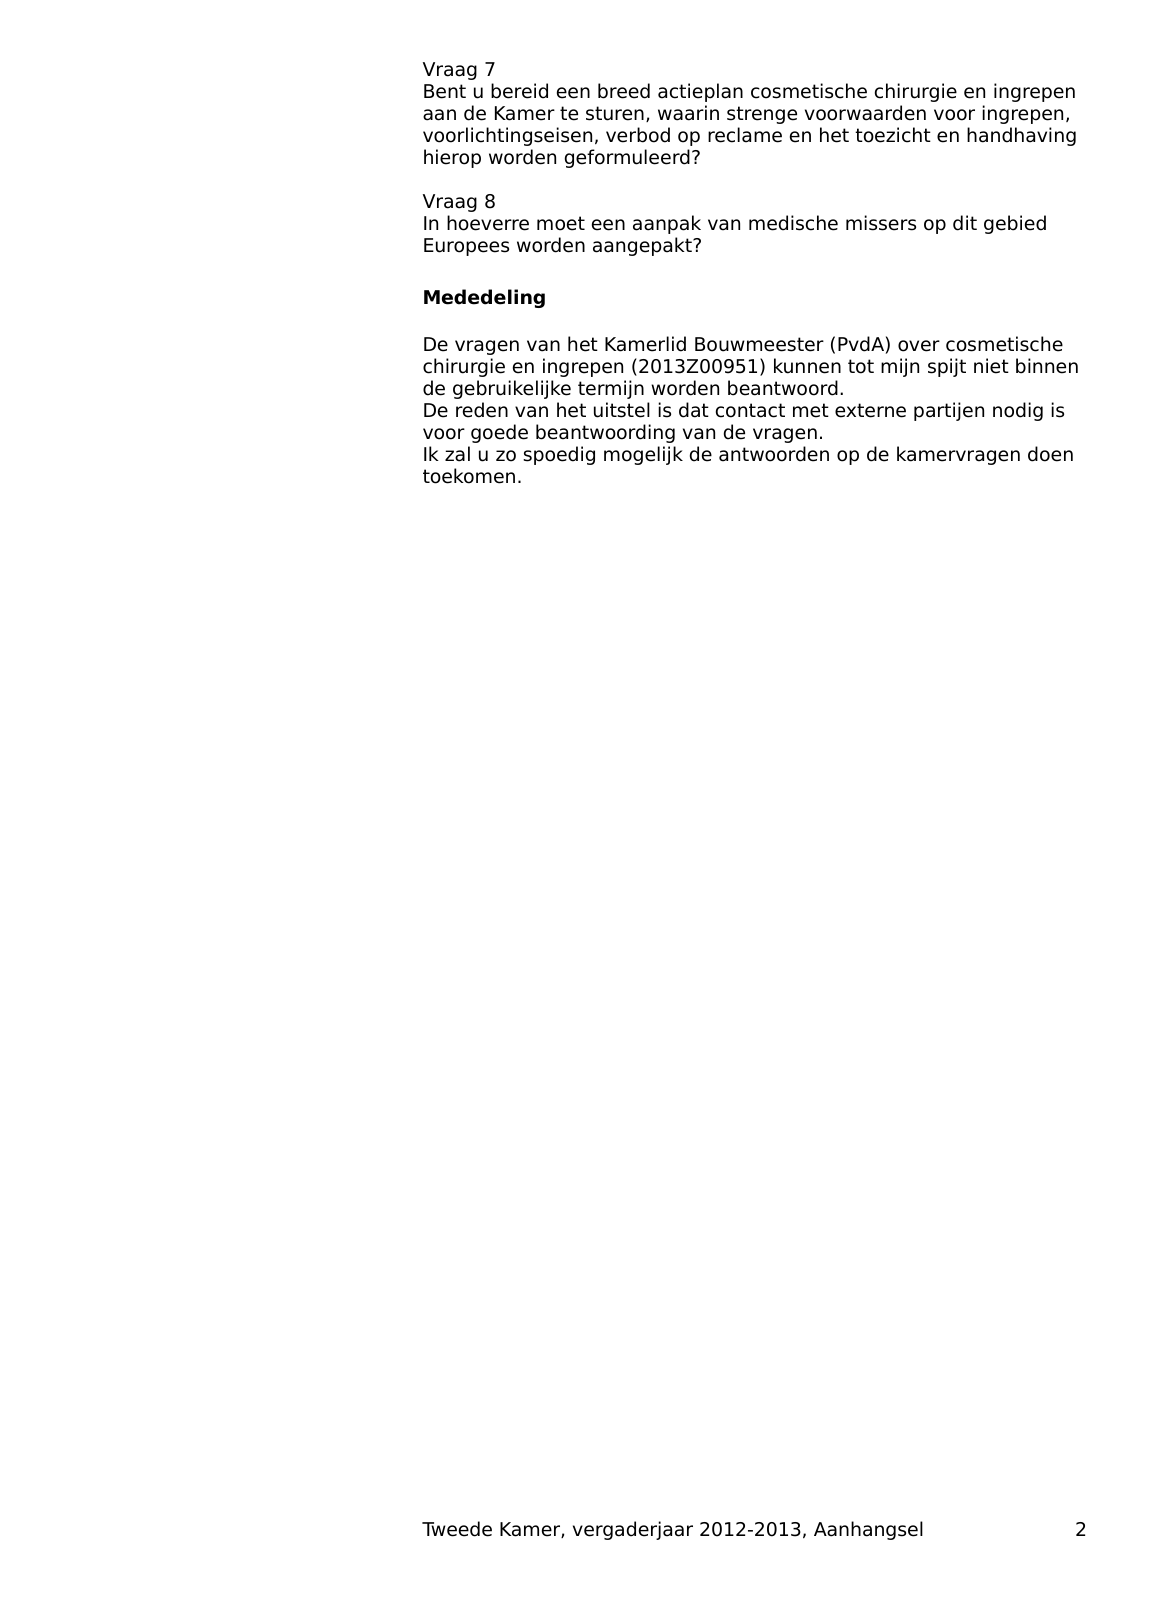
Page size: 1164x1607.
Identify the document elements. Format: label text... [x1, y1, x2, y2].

text Vraag 8 [422, 191, 1087, 213]
text Vraag 7 [422, 59, 1087, 81]
text Ik zal u zo spoedig mogelijk de antwoorden op de kamervragen doen toekomen. [422, 444, 1087, 488]
text De reden van het uitstel is dat contact met externe partijen nodig is voor goede beantwoording van de vragen. [422, 400, 1087, 444]
subtitle Mededeling [422, 287, 1087, 309]
text In hoeverre moet een aanpak van medische missers op dit gebied Europees worden aangepakt? [422, 213, 1087, 257]
text De vragen van het Kamerlid Bouwmeester (PvdA) over cosmetische chirurgie en ingrepen (2013Z00951) kunnen tot mijn spijt niet binnen de gebruikelijke termijn worden beantwoord. [422, 334, 1087, 400]
text Bent u bereid een breed actieplan cosmetische chirurgie en ingrepen aan de Kamer te sturen, waarin strenge voorwaarden voor ingrepen, voorlichtingseisen, verbod op reclame en het toezicht en handhaving hierop worden geformuleerd? [422, 81, 1087, 169]
